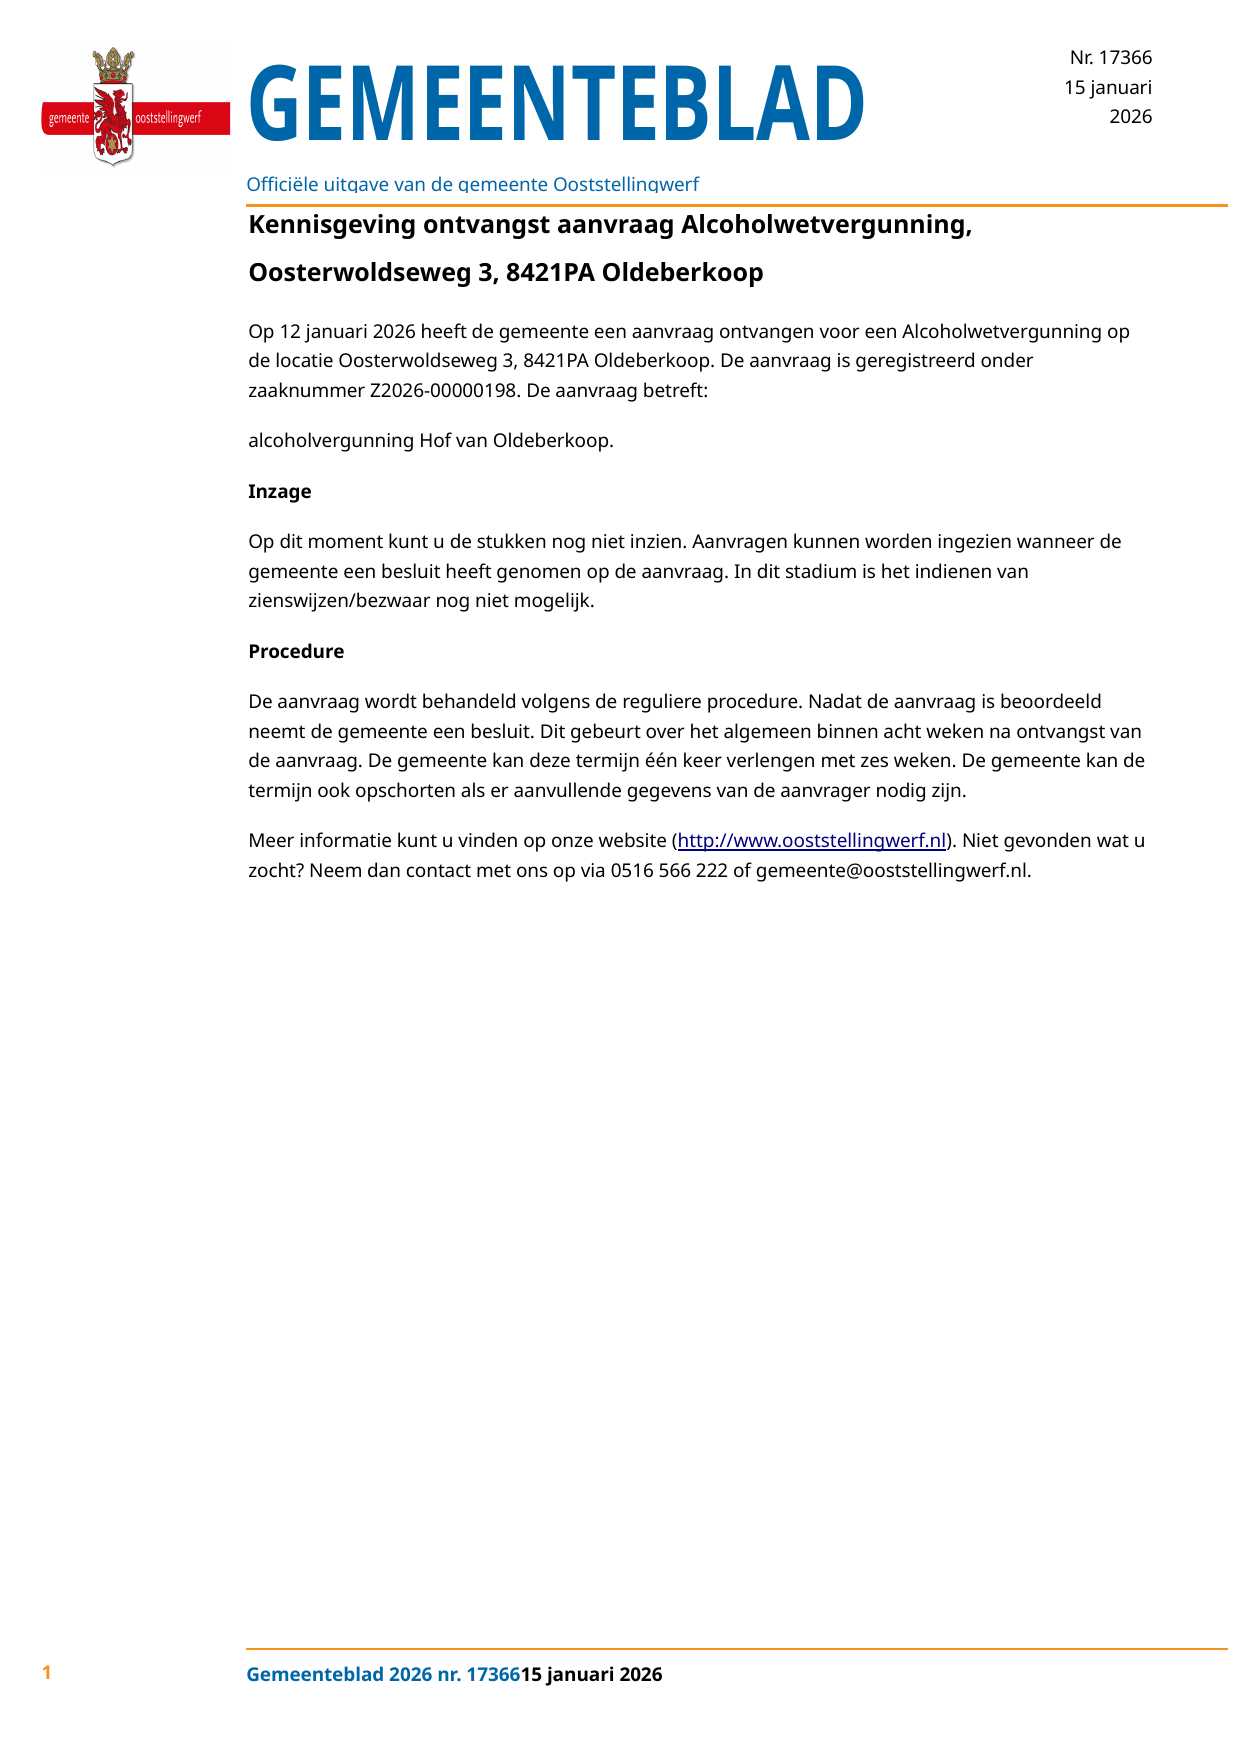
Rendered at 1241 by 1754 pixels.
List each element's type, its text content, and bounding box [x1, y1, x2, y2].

text Meer informatie kunt u vinden op onze website (http://www.ooststellingwerf.nl). Niet gevonden wat u zocht? Neem dan contact met ons op via 0516 566 222 of gemeente@ooststellingwerf.nl. [248, 827, 1152, 883]
text Op 12 januari 2026 heeft de gemeente een aanvraag ontvangen voor een Alcoholwetvergunning op de locatie Oosterwoldseweg 3, 8421PA Oldeberkoop. De aanvraag is geregistreerd onder zaaknummer Z2026-00000198. De aanvraag betreft: [248, 318, 1152, 403]
picture [41, 47, 231, 172]
text De aanvraag wordt behandeld volgens de reguliere procedure. Nadat de aanvraag is beoordeeld neemt de gemeente een besluit. Dit gebeurt over het algemeen binnen acht weken na ontvangst van de aanvraag. De gemeente kan deze termijn één keer verlengen met zes weken. De gemeente kan de termijn ook opschorten als er aanvullende gegevens van de aanvrager nodig zijn. [248, 688, 1152, 803]
text Op dit moment kunt u de stukken nog niet inzien. Aanvragen kunnen worden ingezien wanneer de gemeente een besluit heeft genomen op de aanvraag. In dit stadium is het indienen van zienswijzen/bezwaar nog niet mogelijk. [248, 528, 1152, 613]
text Kennisgeving ontvangst aanvraag Alcoholwetvergunning, Oosterwoldseweg 3, 8421PA Oldeberkoop [248, 207, 1152, 288]
text Procedure [248, 638, 1152, 664]
text alcoholvergunning Hof van Oldeberkoop. [248, 427, 1152, 453]
text Inzage [248, 478, 1152, 504]
